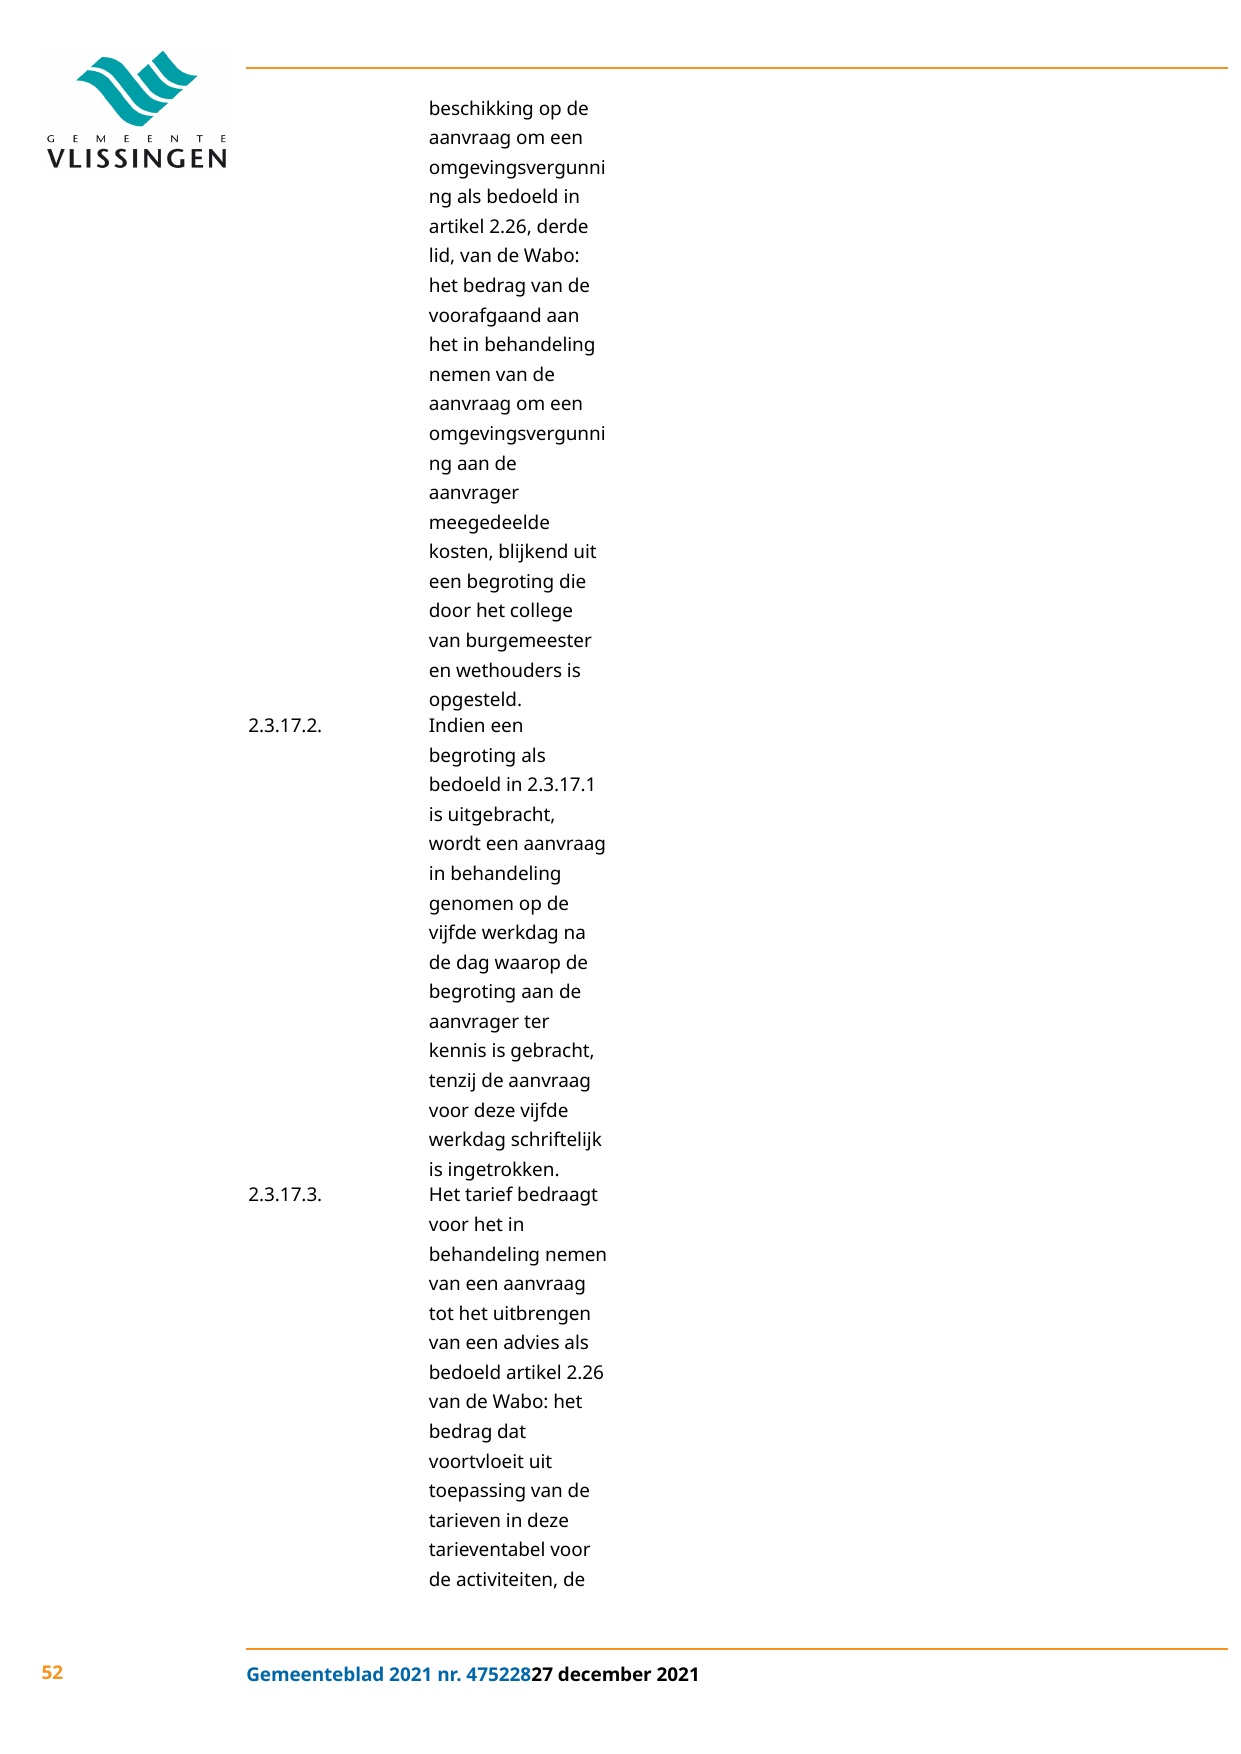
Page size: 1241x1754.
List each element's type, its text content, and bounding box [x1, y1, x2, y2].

table_cell [790, 712, 971, 1182]
table_cell [609, 95, 790, 712]
table_cell [971, 95, 1152, 712]
table_cell [971, 712, 1152, 1182]
table_cell Indien een begroting als bedoeld in 2.3.17.1 is uitgebracht, wordt een aanvraag in behandeling genomen op de vijfde werkdag na de dag waarop de begroting aan de aanvrager ter kennis is gebracht, tenzij de aanvraag voor deze vijfde werkdag schriftelijk is ingetrokken. [429, 712, 609, 1182]
table_cell 2.3.17.3. [248, 1182, 429, 1592]
picture [41, 47, 231, 172]
table_cell [609, 712, 790, 1182]
table_cell Het tarief bedraagt voor het in behandeling nemen van een aanvraag tot het uitbrengen van een advies als bedoeld artikel 2.26 van de Wabo: het bedrag dat voortvloeit uit toepassing van de tarieven in deze tarieventabel voor de activiteiten, de [429, 1182, 609, 1592]
table_cell beschikking op de aanvraag om een omgevingsvergunning als bedoeld in artikel 2.26, derde lid, van de Wabo: het bedrag van de voorafgaand aan het in behandeling nemen van de aanvraag om een omgevingsvergunning aan de aanvrager meegedeelde kosten, blijkend uit een begroting die door het college van burgemeester en wethouders is opgesteld. [429, 95, 609, 712]
table_cell [609, 1182, 790, 1592]
table_cell [248, 95, 429, 712]
table_cell [790, 95, 971, 712]
table_cell 2.3.17.2. [248, 712, 429, 1182]
table_cell [971, 1182, 1152, 1592]
table_cell [790, 1182, 971, 1592]
